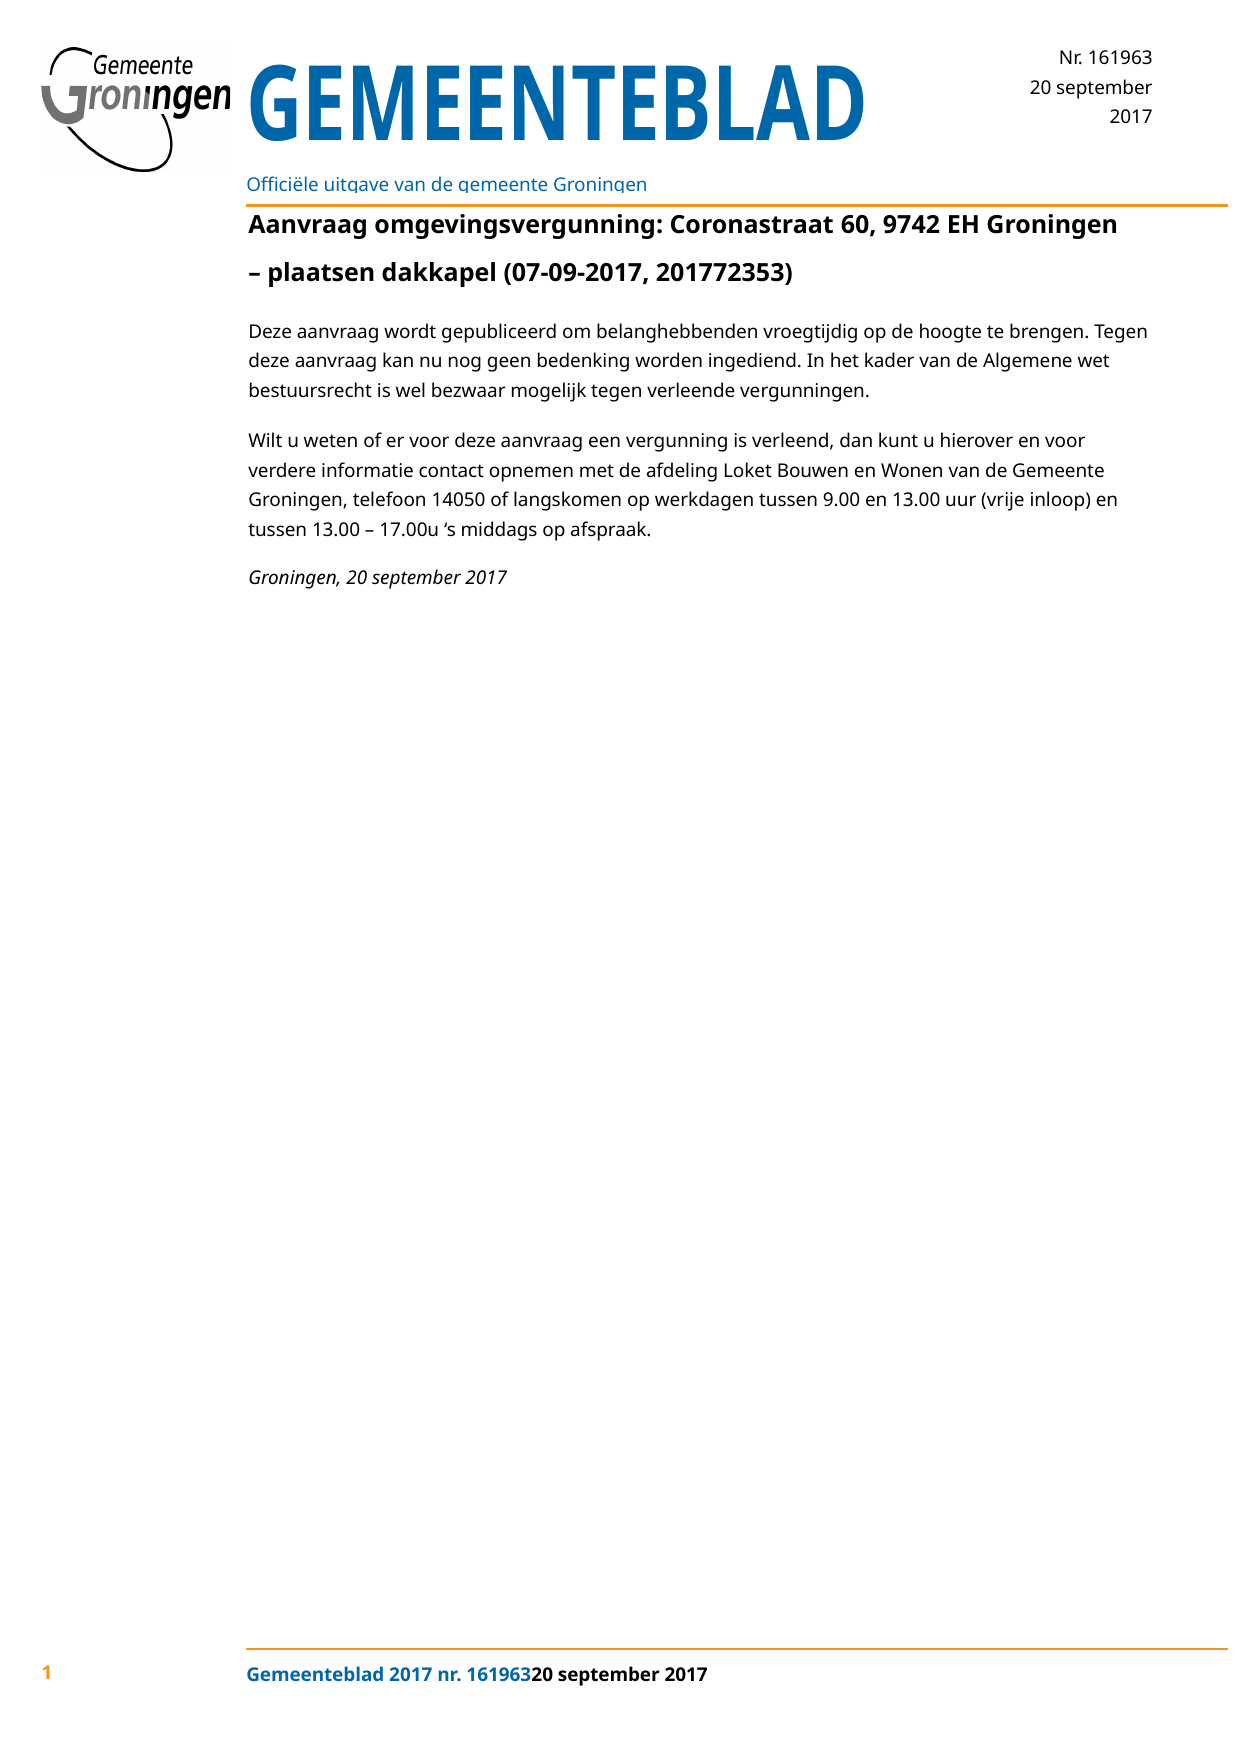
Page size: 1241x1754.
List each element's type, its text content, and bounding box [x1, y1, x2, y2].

picture [41, 47, 231, 172]
text Deze aanvraag wordt gepubliceerd om belanghebbenden vroegtijdig op de hoogte te brengen. Tegen deze aanvraag kan nu nog geen bedenking worden ingediend. In het kader van de Algemene wet bestuursrecht is wel bezwaar mogelijk tegen verleende vergunningen. [248, 318, 1152, 403]
text Aanvraag omgevingsvergunning: Coronastraat 60, 9742 EH Groningen – plaatsen dakkapel (07-09-2017, 201772353) [248, 207, 1152, 288]
text Groningen, 20 september 2017 [248, 564, 1152, 590]
text Wilt u weten of er voor deze aanvraag een vergunning is verleend, dan kunt u hierover en voor verdere informatie contact opnemen met de afdeling Loket Bouwen en Wonen van de Gemeente Groningen, telefoon 14050 of langskomen op werkdagen tussen 9.00 en 13.00 uur (vrije inloop) en tussen 13.00 – 17.00u ‘s middags op afspraak. [248, 427, 1152, 542]
